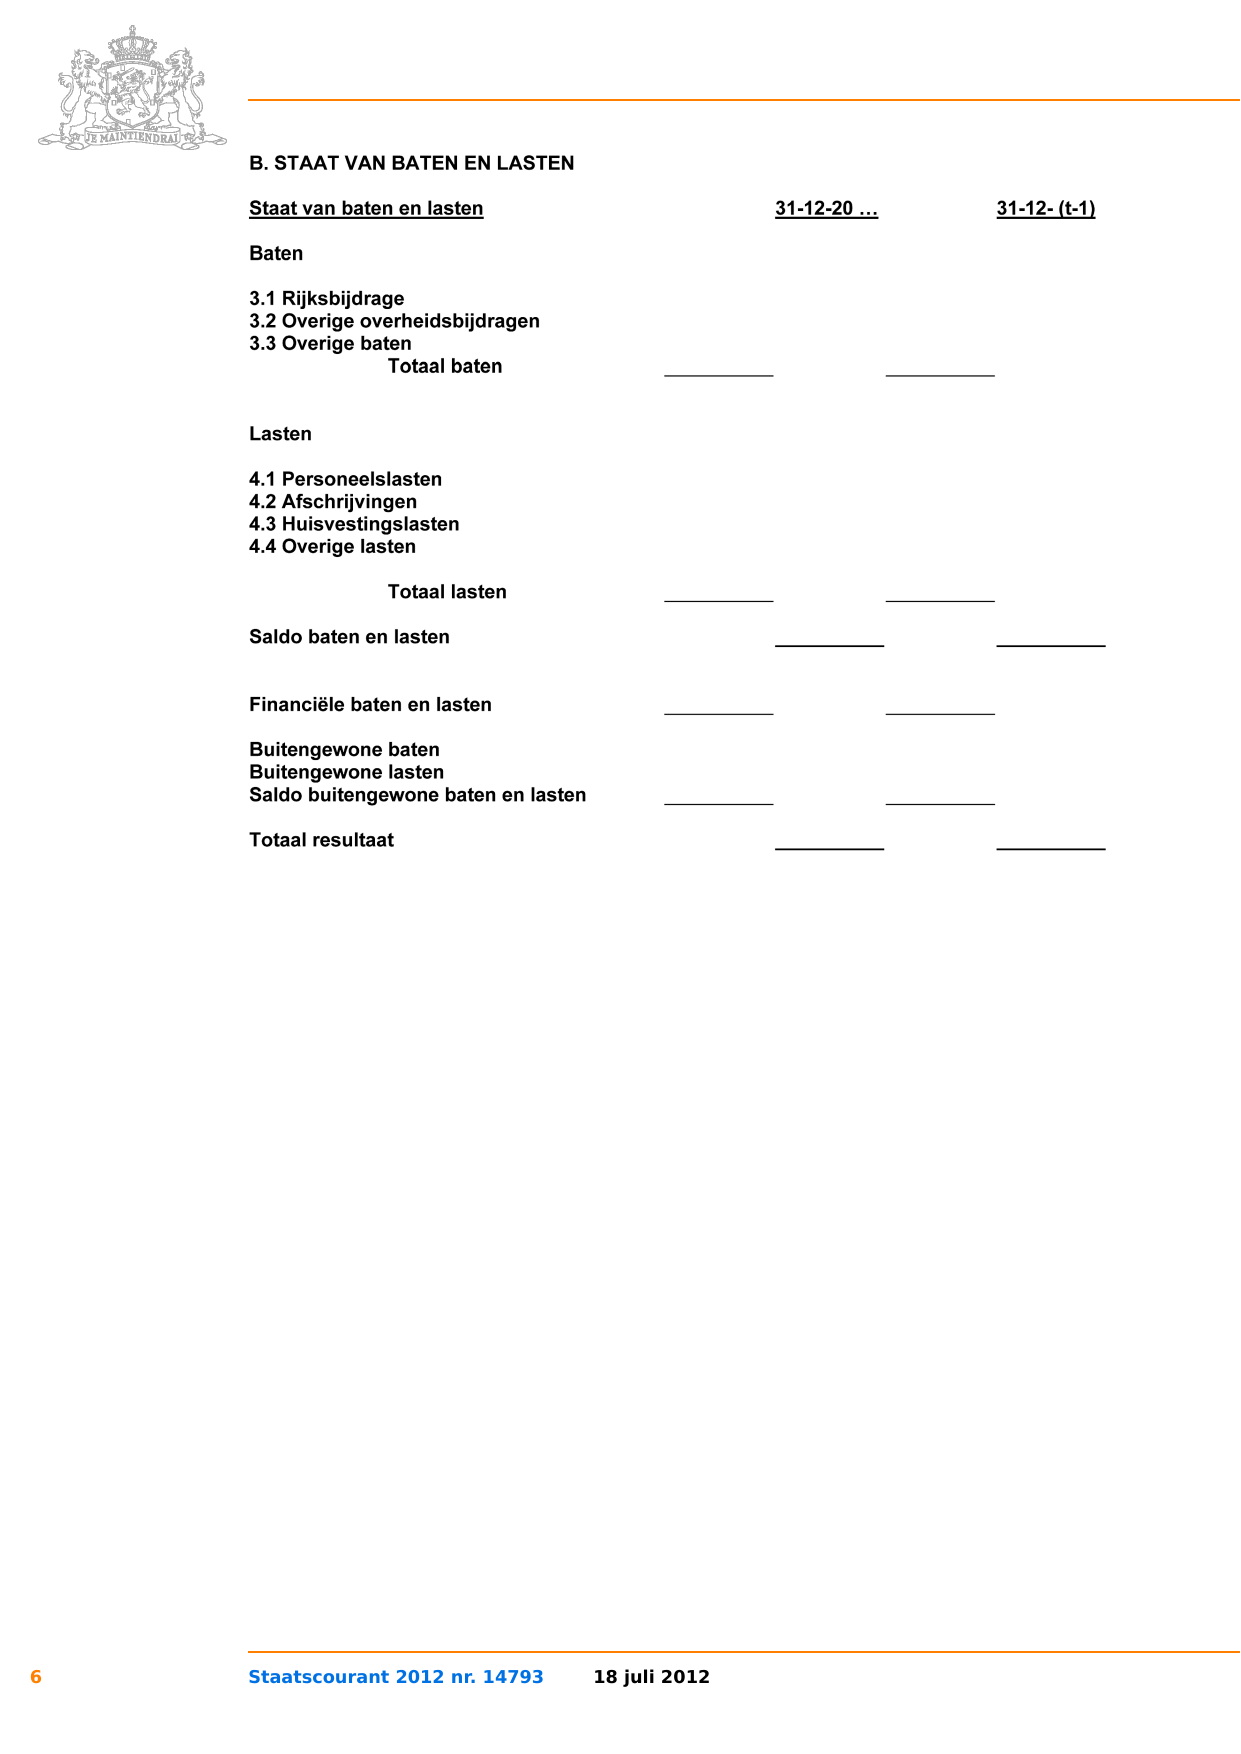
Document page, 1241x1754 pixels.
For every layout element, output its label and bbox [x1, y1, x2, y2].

picture [248, 151, 1134, 890]
picture [38, 25, 227, 150]
